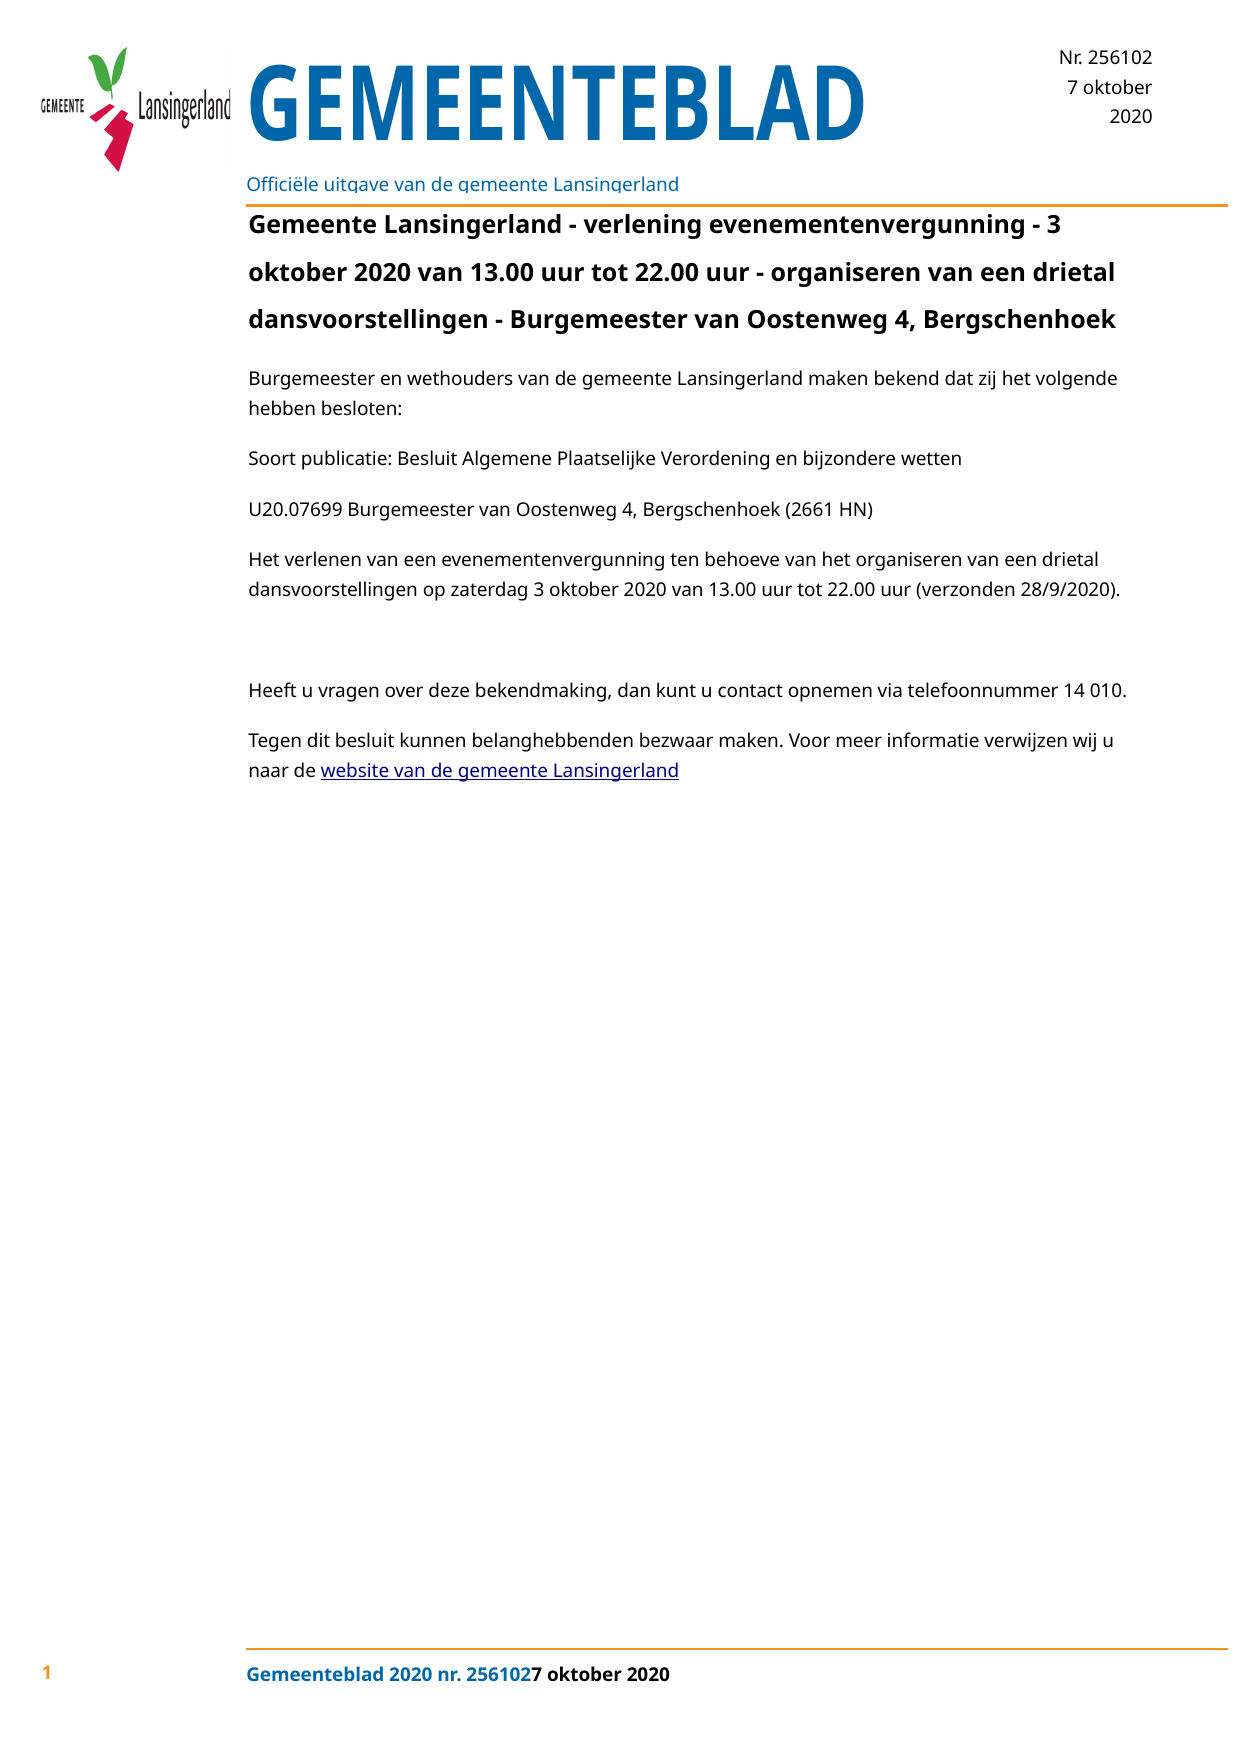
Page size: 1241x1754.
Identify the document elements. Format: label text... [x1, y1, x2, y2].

text Soort publicatie: Besluit Algemene Plaatselijke Verordening en bijzondere wetten [248, 446, 1152, 471]
text Het verlenen van een evenementenvergunning ten behoeve van het organiseren van een drietal dansvoorstellingen op zaterdag 3 oktober 2020 van 13.00 uur tot 22.00 uur (verzonden 28/9/2020). [248, 546, 1152, 602]
text Tegen dit besluit kunnen belanghebbenden bezwaar maken. Voor meer informatie verwijzen wij u naar de website van de gemeente Lansingerland [248, 727, 1152, 782]
text Gemeente Lansingerland - verlening evenementenvergunning - 3 oktober 2020 van 13.00 uur tot 22.00 uur - organiseren van een drietal dansvoorstellingen - Burgemeester van Oostenweg 4, Bergschenhoek [248, 207, 1152, 336]
picture [41, 47, 231, 172]
text U20.07699 Burgemeester van Oostenweg 4, Bergschenhoek (2661 HN) [248, 496, 1152, 522]
text Heeft u vragen over deze bekendmaking, dan kunt u contact opnemen via telefoonnummer 14 010. [248, 677, 1152, 702]
text Burgemeester en wethouders van de gemeente Lansingerland maken bekend dat zij het volgende hebben besloten: [248, 366, 1152, 421]
